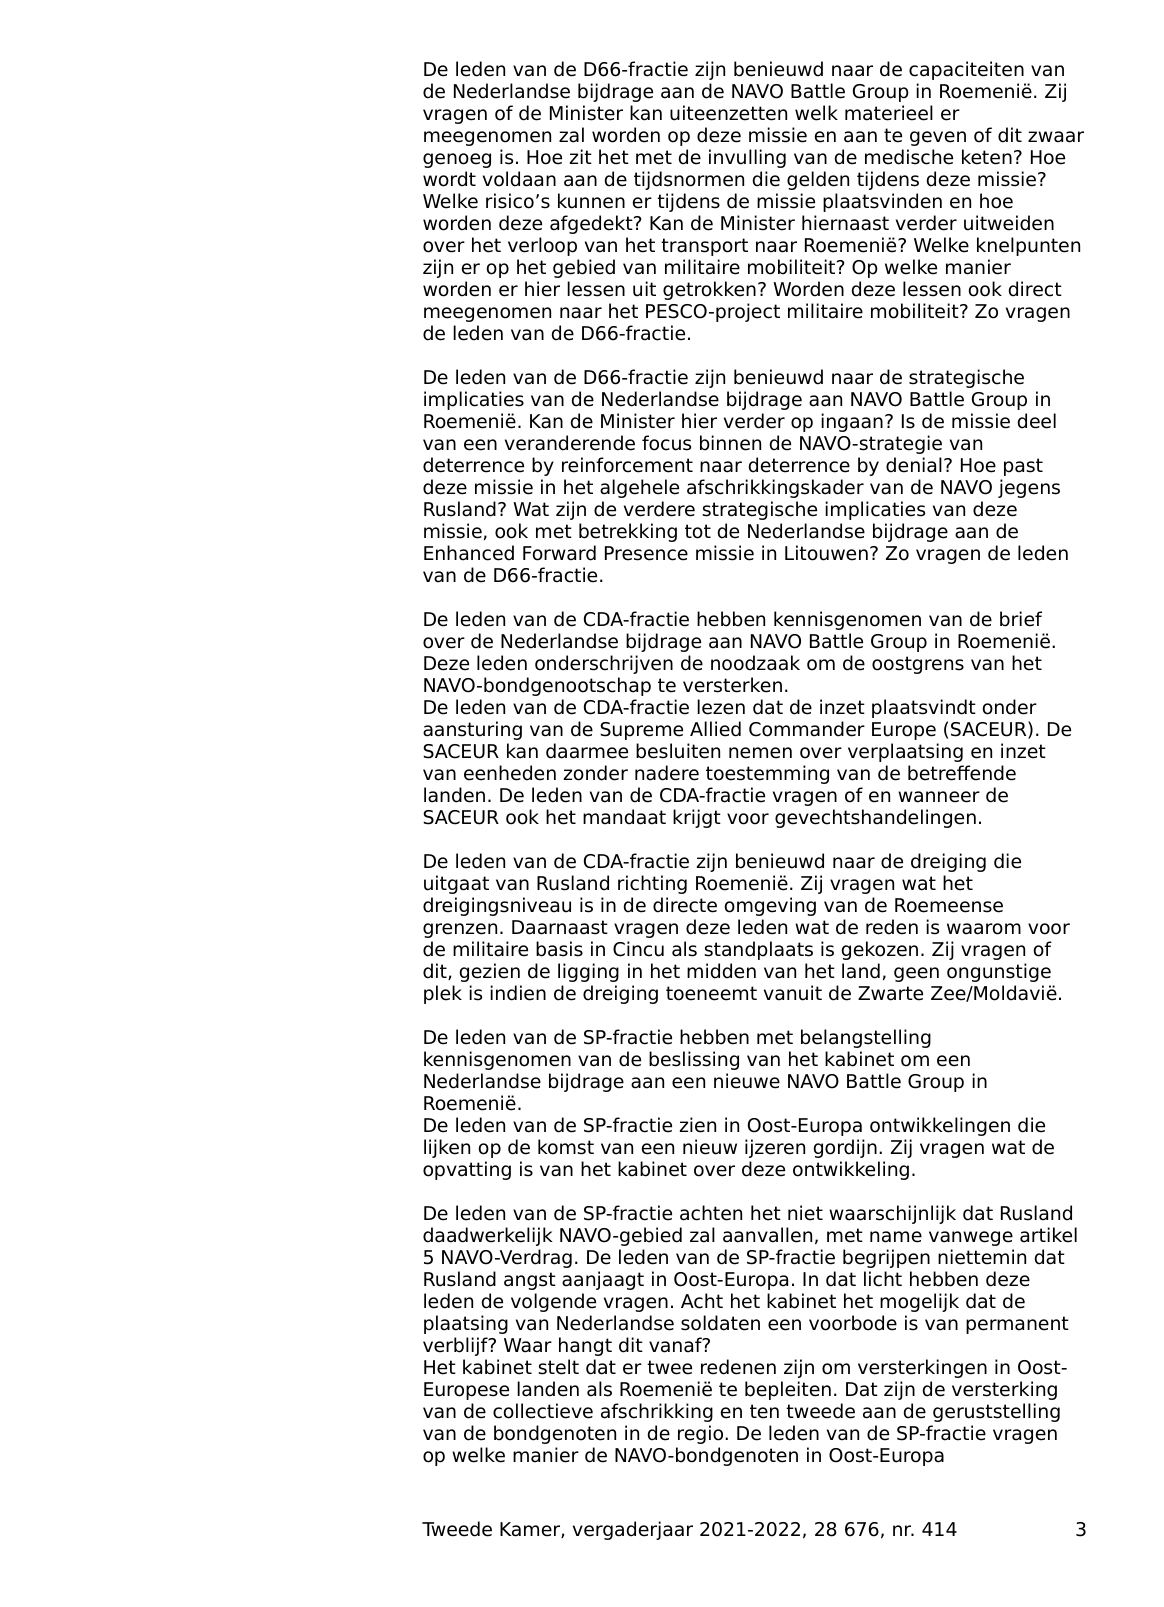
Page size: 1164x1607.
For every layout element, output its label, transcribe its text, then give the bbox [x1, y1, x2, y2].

text De leden van de SP-fractie achten het niet waarschijnlijk dat Rusland daadwerkelijk NAVO-gebied zal aanvallen, met name vanwege artikel 5 NAVO-Verdrag. De leden van de SP-fractie begrijpen niettemin dat Rusland angst aanjaagt in Oost-Europa. In dat licht hebben deze leden de volgende vragen. Acht het kabinet het mogelijk dat de plaatsing van Nederlandse soldaten een voorbode is van permanent verblijf? Waar hangt dit vanaf? [422, 1203, 1087, 1357]
text Het kabinet stelt dat er twee redenen zijn om versterkingen in Oost-Europese landen als Roemenië te bepleiten. Dat zijn de versterking van de collectieve afschrikking en ten tweede aan de geruststelling van de bondgenoten in de regio. De leden van de SP-fractie vragen op welke manier de NAVO-bondgenoten in Oost-Europa [422, 1357, 1087, 1467]
text De leden van de D66-fractie zijn benieuwd naar de strategische implicaties van de Nederlandse bijdrage aan NAVO Battle Group in Roemenië. Kan de Minister hier verder op ingaan? Is de missie deel van een veranderende focus binnen de NAVO-strategie van deterrence by reinforcement naar deterrence by denial? Hoe past deze missie in het algehele afschrikkingskader van de NAVO jegens Rusland? Wat zijn de verdere strategische implicaties van deze missie, ook met betrekking tot de Nederlandse bijdrage aan de Enhanced Forward Presence missie in Litouwen? Zo vragen de leden van de D66-fractie. [422, 367, 1087, 587]
text De leden van de CDA-fractie lezen dat de inzet plaatsvindt onder aansturing van de Supreme Allied Commander Europe (SACEUR). De SACEUR kan daarmee besluiten nemen over verplaatsing en inzet van eenheden zonder nadere toestemming van de betreffende landen. De leden van de CDA-fractie vragen of en wanneer de SACEUR ook het mandaat krijgt voor gevechtshandelingen. [422, 697, 1087, 829]
text De leden van de D66-fractie zijn benieuwd naar de capaciteiten van de Nederlandse bijdrage aan de NAVO Battle Group in Roemenië. Zij vragen of de Minister kan uiteenzetten welk materieel er meegenomen zal worden op deze missie en aan te geven of dit zwaar genoeg is. Hoe zit het met de invulling van de medische keten? Hoe wordt voldaan aan de tijdsnormen die gelden tijdens deze missie? Welke risico’s kunnen er tijdens de missie plaatsvinden en hoe worden deze afgedekt? Kan de Minister hiernaast verder uitweiden over het verloop van het transport naar Roemenië? Welke knelpunten zijn er op het gebied van militaire mobiliteit? Op welke manier worden er hier lessen uit getrokken? Worden deze lessen ook direct meegenomen naar het PESCO-project militaire mobiliteit? Zo vragen de leden van de D66-fractie. [422, 59, 1087, 345]
text De leden van de CDA-fractie hebben kennisgenomen van de brief over de Nederlandse bijdrage aan NAVO Battle Group in Roemenië. Deze leden onderschrijven de noodzaak om de oostgrens van het NAVO-bondgenootschap te versterken. [422, 609, 1087, 697]
text De leden van de SP-fractie hebben met belangstelling kennisgenomen van de beslissing van het kabinet om een Nederlandse bijdrage aan een nieuwe NAVO Battle Group in Roemenië. [422, 1027, 1087, 1115]
text De leden van de SP-fractie zien in Oost-Europa ontwikkelingen die lijken op de komst van een nieuw ijzeren gordijn. Zij vragen wat de opvatting is van het kabinet over deze ontwikkeling. [422, 1115, 1087, 1181]
text De leden van de CDA-fractie zijn benieuwd naar de dreiging die uitgaat van Rusland richting Roemenië. Zij vragen wat het dreigingsniveau is in de directe omgeving van de Roemeense grenzen. Daarnaast vragen deze leden wat de reden is waarom voor de militaire basis in Cincu als standplaats is gekozen. Zij vragen of dit, gezien de ligging in het midden van het land, geen ongunstige plek is indien de dreiging toeneemt vanuit de Zwarte Zee/Moldavië. [422, 851, 1087, 1005]
